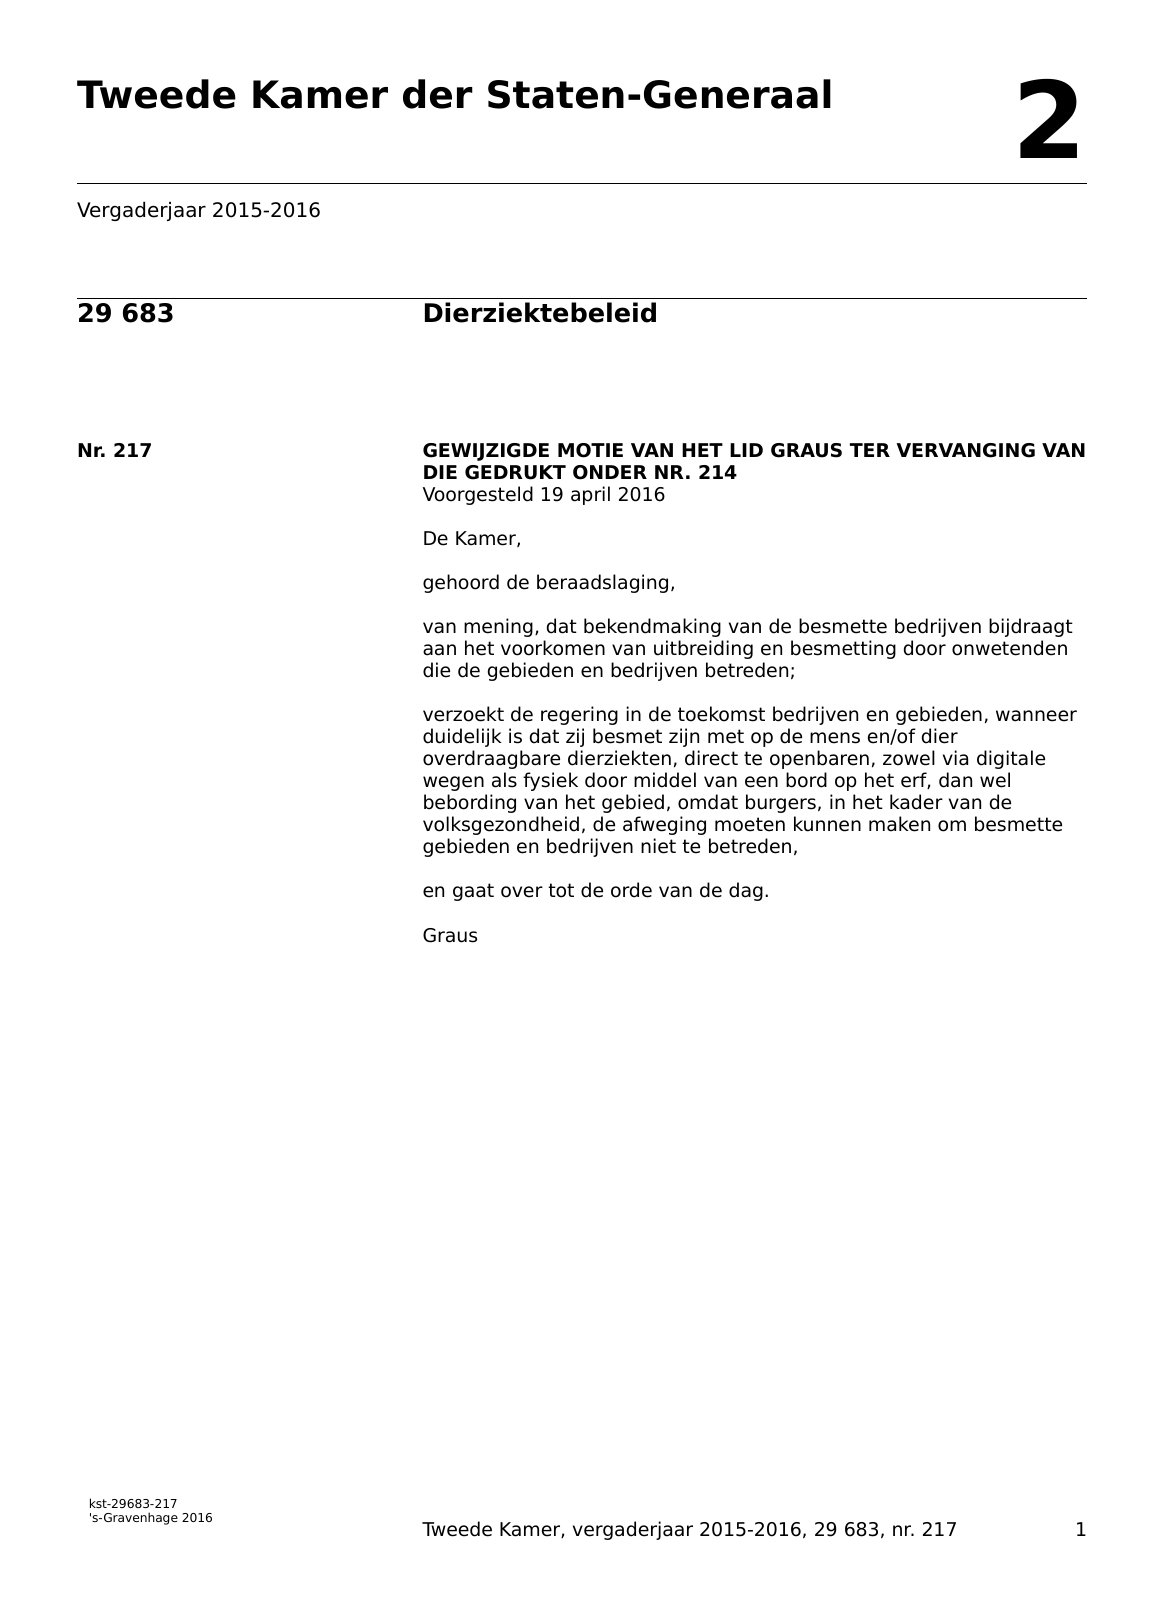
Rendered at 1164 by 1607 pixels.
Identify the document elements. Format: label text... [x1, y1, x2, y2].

text gehoord de beraadslaging, [422, 572, 1087, 594]
text kst-29683-217 [88, 1497, 323, 1511]
subtitle 29 683 Dierziektebeleid [77, 299, 1087, 329]
text Graus [422, 924, 1087, 946]
table_cell Vergaderjaar 2015-2016 [77, 184, 1087, 298]
text De Kamer, [422, 528, 1087, 550]
table_header 2 [886, 59, 1087, 183]
text van mening, dat bekendmaking van de besmette bedrijven bijdraagt aan het voorkomen van uitbreiding en besmetting door onwetenden die de gebieden en bedrijven betreden; [422, 616, 1087, 682]
text Voorgesteld 19 april 2016 [422, 484, 1087, 506]
text verzoekt de regering in de toekomst bedrijven en gebieden, wanneer duidelijk is dat zij besmet zijn met op de mens en/of dier overdraagbare dierziekten, direct te openbaren, zowel via digitale wegen als fysiek door middel van een bord op het erf, dan wel bebording van het gebied, omdat burgers, in het kader van de volksgezondheid, de afweging moeten kunnen maken om besmette gebieden en bedrijven niet te betreden, [422, 704, 1087, 858]
text en gaat over tot de orde van de dag. [422, 880, 1087, 902]
text 's-Gravenhage 2016 [88, 1511, 323, 1525]
table_header Tweede Kamer der Staten-Generaal [77, 59, 886, 183]
subtitle Nr. 217 GEWIJZIGDE MOTIE VAN HET LID GRAUS TER VERVANGING VAN DIE GEDRUKT ONDER NR. 214 [77, 440, 1087, 484]
